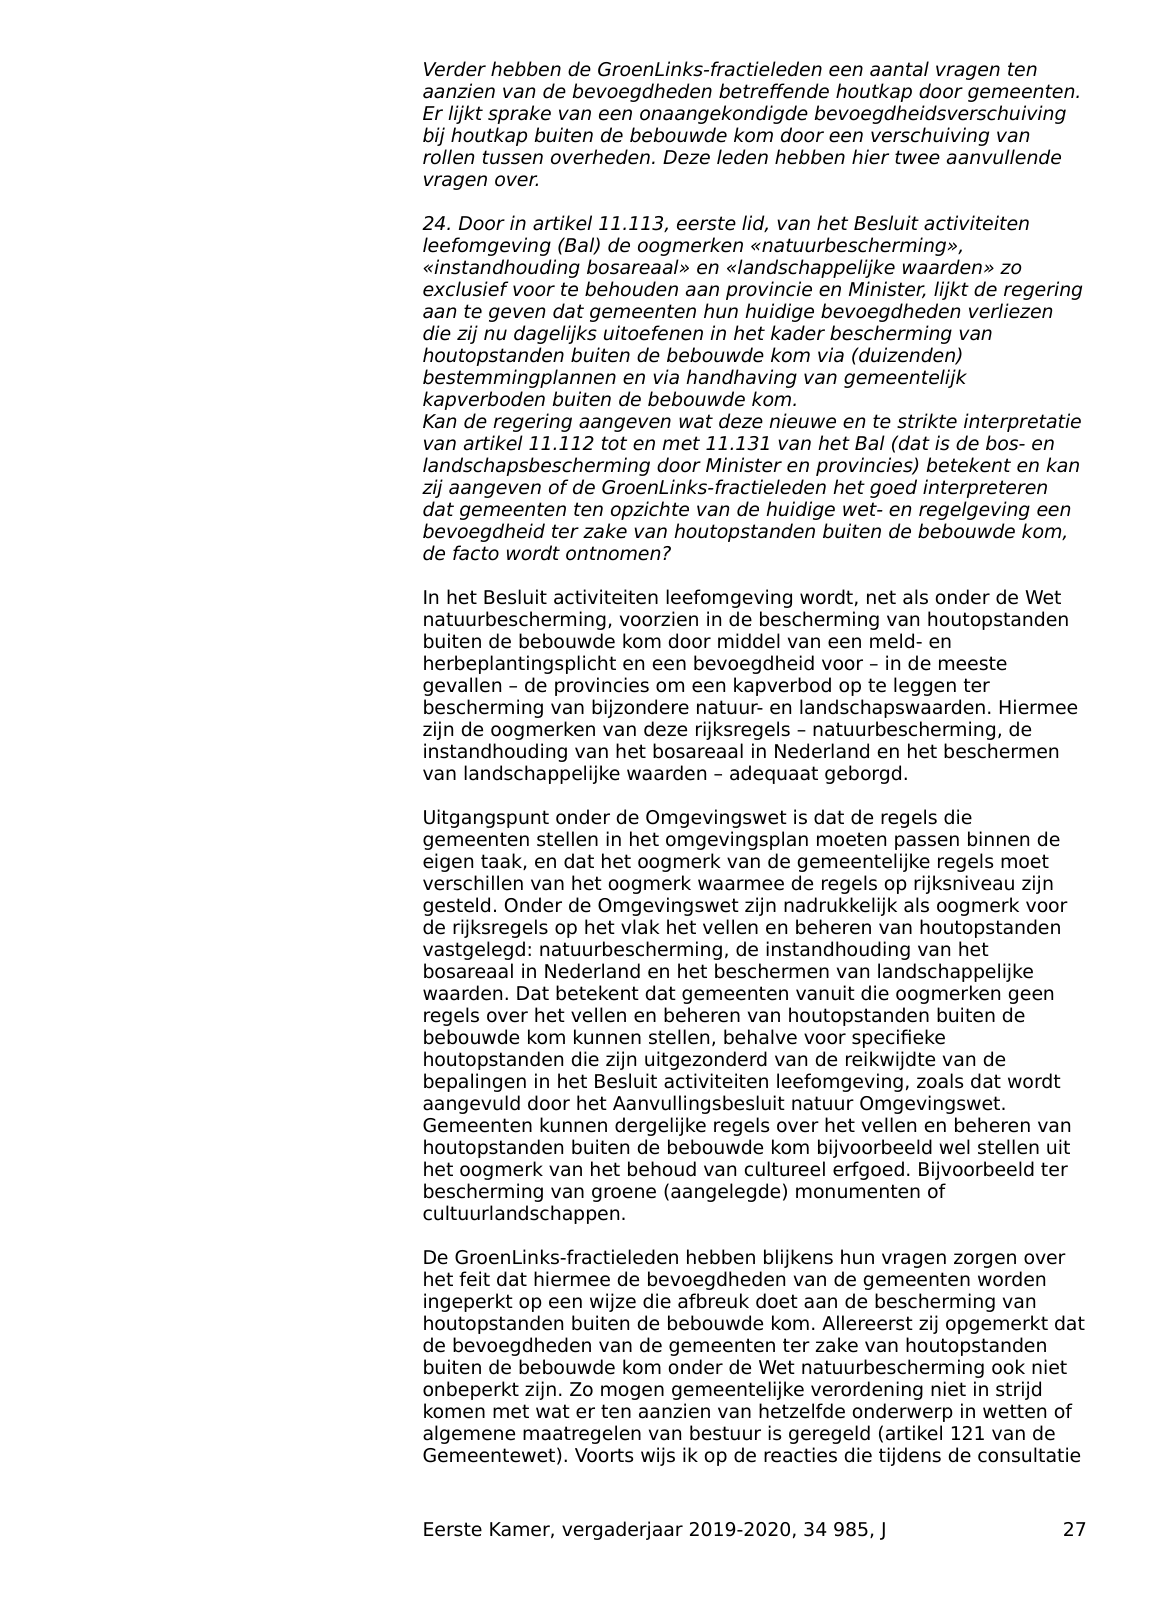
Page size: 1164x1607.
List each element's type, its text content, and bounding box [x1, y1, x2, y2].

text 24. Door in artikel 11.113, eerste lid, van het Besluit activiteiten leefomgeving (Bal) de oogmerken «natuurbescherming», «instandhouding bosareaal» en «landschappelijke waarden» zo exclusief voor te behouden aan provincie en Minister, lijkt de regering aan te geven dat gemeenten hun huidige bevoegdheden verliezen die zij nu dagelijks uitoefenen in het kader bescherming van houtopstanden buiten de bebouwde kom via (duizenden) bestemmingplannen en via handhaving van gemeentelijk kapverboden buiten de bebouwde kom. [422, 213, 1087, 411]
text Verder hebben de GroenLinks-fractieleden een aantal vragen ten aanzien van de bevoegdheden betreffende houtkap door gemeenten. Er lijkt sprake van een onaangekondigde bevoegdheidsverschuiving bij houtkap buiten de bebouwde kom door een verschuiving van rollen tussen overheden. Deze leden hebben hier twee aanvullende vragen over. [422, 59, 1087, 191]
text Kan de regering aangeven wat deze nieuwe en te strikte interpretatie van artikel 11.112 tot en met 11.131 van het Bal (dat is de bos- en landschapsbescherming door Minister en provincies) betekent en kan zij aangeven of de GroenLinks-fractieleden het goed interpreteren dat gemeenten ten opzichte van de huidige wet- en regelgeving een bevoegdheid ter zake van houtopstanden buiten de bebouwde kom, de facto wordt ontnomen? [422, 411, 1087, 565]
text De GroenLinks-fractieleden hebben blijkens hun vragen zorgen over het feit dat hiermee de bevoegdheden van de gemeenten worden ingeperkt op een wijze die afbreuk doet aan de bescherming van houtopstanden buiten de bebouwde kom. Allereerst zij opgemerkt dat de bevoegdheden van de gemeenten ter zake van houtopstanden buiten de bebouwde kom onder de Wet natuurbescherming ook niet onbeperkt zijn. Zo mogen gemeentelijke verordening niet in strijd komen met wat er ten aanzien van hetzelfde onderwerp in wetten of algemene maatregelen van bestuur is geregeld (artikel 121 van de Gemeentewet). Voorts wijs ik op de reacties die tijdens de consultatie [422, 1247, 1087, 1467]
text In het Besluit activiteiten leefomgeving wordt, net als onder de Wet natuurbescherming, voorzien in de bescherming van houtopstanden buiten de bebouwde kom door middel van een meld- en herbeplantingsplicht en een bevoegdheid voor – in de meeste gevallen – de provincies om een kapverbod op te leggen ter bescherming van bijzondere natuur- en landschapswaarden. Hiermee zijn de oogmerken van deze rijksregels – natuurbescherming, de instandhouding van het bosareaal in Nederland en het beschermen van landschappelijke waarden – adequaat geborgd. [422, 587, 1087, 785]
text Uitgangspunt onder de Omgevingswet is dat de regels die gemeenten stellen in het omgevingsplan moeten passen binnen de eigen taak, en dat het oogmerk van de gemeentelijke regels moet verschillen van het oogmerk waarmee de regels op rijksniveau zijn gesteld. Onder de Omgevingswet zijn nadrukkelijk als oogmerk voor de rijksregels op het vlak het vellen en beheren van houtopstanden vastgelegd: natuurbescherming, de instandhouding van het bosareaal in Nederland en het beschermen van landschappelijke waarden. Dat betekent dat gemeenten vanuit die oogmerken geen regels over het vellen en beheren van houtopstanden buiten de bebouwde kom kunnen stellen, behalve voor specifieke houtopstanden die zijn uitgezonderd van de reikwijdte van de bepalingen in het Besluit activiteiten leefomgeving, zoals dat wordt aangevuld door het Aanvullingsbesluit natuur Omgevingswet. Gemeenten kunnen dergelijke regels over het vellen en beheren van houtopstanden buiten de bebouwde kom bijvoorbeeld wel stellen uit het oogmerk van het behoud van cultureel erfgoed. Bijvoorbeeld ter bescherming van groene (aangelegde) monumenten of cultuurlandschappen. [422, 807, 1087, 1224]
